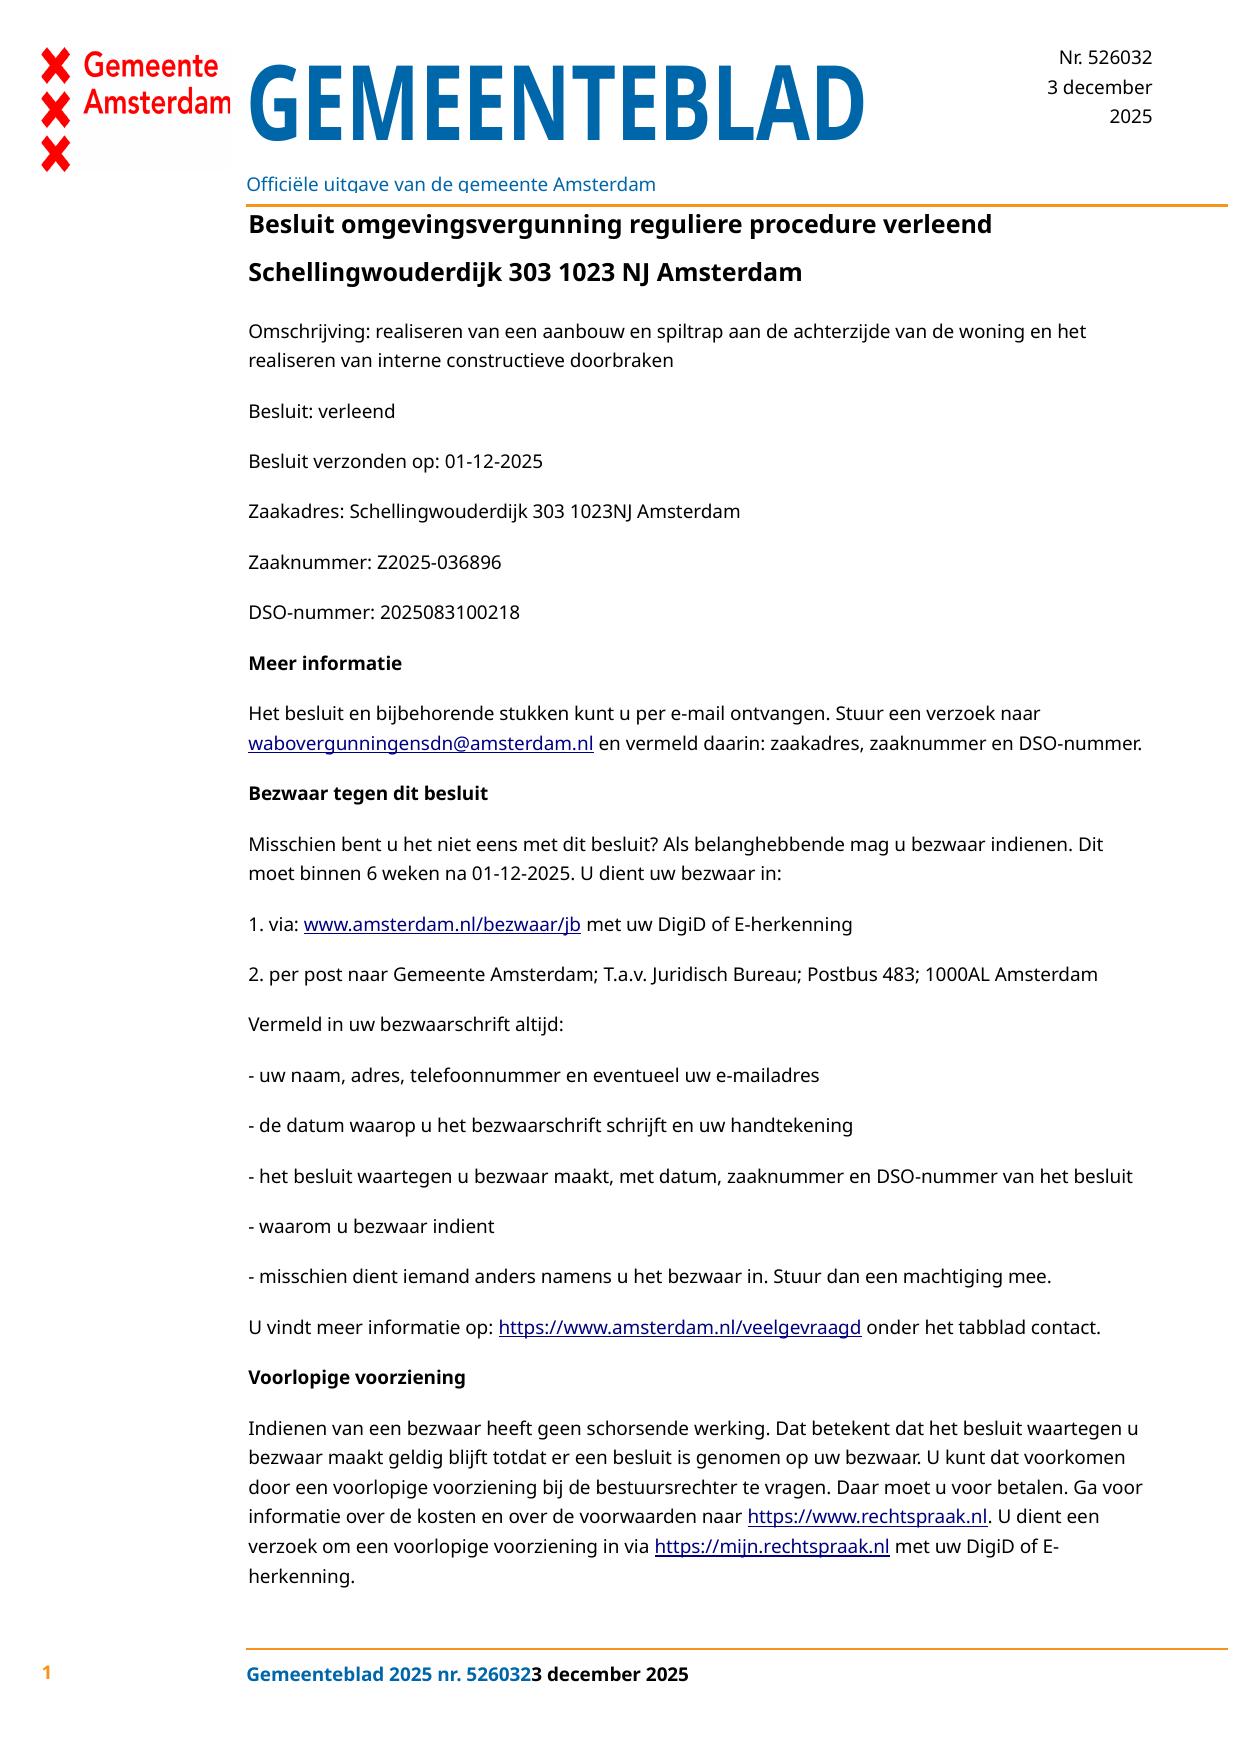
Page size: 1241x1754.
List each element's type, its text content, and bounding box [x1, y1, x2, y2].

text Besluit omgevingsvergunning reguliere procedure verleend Schellingwouderdijk 303 1023 NJ Amsterdam [248, 207, 1152, 288]
text U vindt meer informatie op: https://www.amsterdam.nl/veelgevraagd onder het tabblad contact. [248, 1314, 1152, 1340]
text Voorlopige voorziening [248, 1364, 1152, 1390]
text Misschien bent u het niet eens met dit besluit? Als belanghebbende mag u bezwaar indienen. Dit moet binnen 6 weken na 01-12-2025. U dient uw bezwaar in: [248, 831, 1152, 886]
text 2. per post naar Gemeente Amsterdam; T.a.v. Juridisch Bureau; Postbus 483; 1000AL Amsterdam [248, 961, 1152, 987]
text Vermeld in uw bezwaarschrift altijd: [248, 1012, 1152, 1037]
text - waarom u bezwaar indient [248, 1213, 1152, 1239]
text Bezwaar tegen dit besluit [248, 780, 1152, 806]
text Zaakadres: Schellingwouderdijk 303 1023NJ Amsterdam [248, 499, 1152, 524]
text - de datum waarop u het bezwaarschrift schrijft en uw handtekening [248, 1112, 1152, 1138]
text Het besluit en bijbehorende stukken kunt u per e-mail ontvangen. Stuur een verzoek naar wabovergunningensdn@amsterdam.nl en vermeld daarin: zaakadres, zaaknummer en DSO-nummer. [248, 700, 1152, 756]
picture [41, 47, 231, 172]
text - het besluit waartegen u bezwaar maakt, met datum, zaaknummer en DSO-nummer van het besluit [248, 1163, 1152, 1189]
text Besluit: verleend [248, 398, 1152, 424]
text Zaaknummer: Z2025-036896 [248, 549, 1152, 575]
text Besluit verzonden op: 01-12-2025 [248, 448, 1152, 474]
text DSO-nummer: 2025083100218 [248, 599, 1152, 625]
text 1. via: www.amsterdam.nl/bezwaar/jb met uw DigiD of E-herkenning [248, 911, 1152, 937]
text Omschrijving: realiseren van een aanbouw en spiltrap aan de achterzijde van de woning en het realiseren van interne constructieve doorbraken [248, 318, 1152, 373]
text Indienen van een bezwaar heeft geen schorsende werking. Dat betekent dat het besluit waartegen u bezwaar maakt geldig blijft totdat er een besluit is genomen op uw bezwaar. U kunt dat voorkomen door een voorlopige voorziening bij de bestuursrechter te vragen. Daar moet u voor betalen. Ga voor informatie over de kosten en over de voorwaarden naar https://www.rechtspraak.nl. U dient een verzoek om een voorlopige voorziening in via https://mijn.rechtspraak.nl met uw DigiD of E-herkenning. [248, 1415, 1152, 1589]
text Meer informatie [248, 650, 1152, 676]
text - misschien dient iemand anders namens u het bezwaar in. Stuur dan een machtiging mee. [248, 1264, 1152, 1289]
text - uw naam, adres, telefoonnummer en eventueel uw e-mailadres [248, 1062, 1152, 1088]
